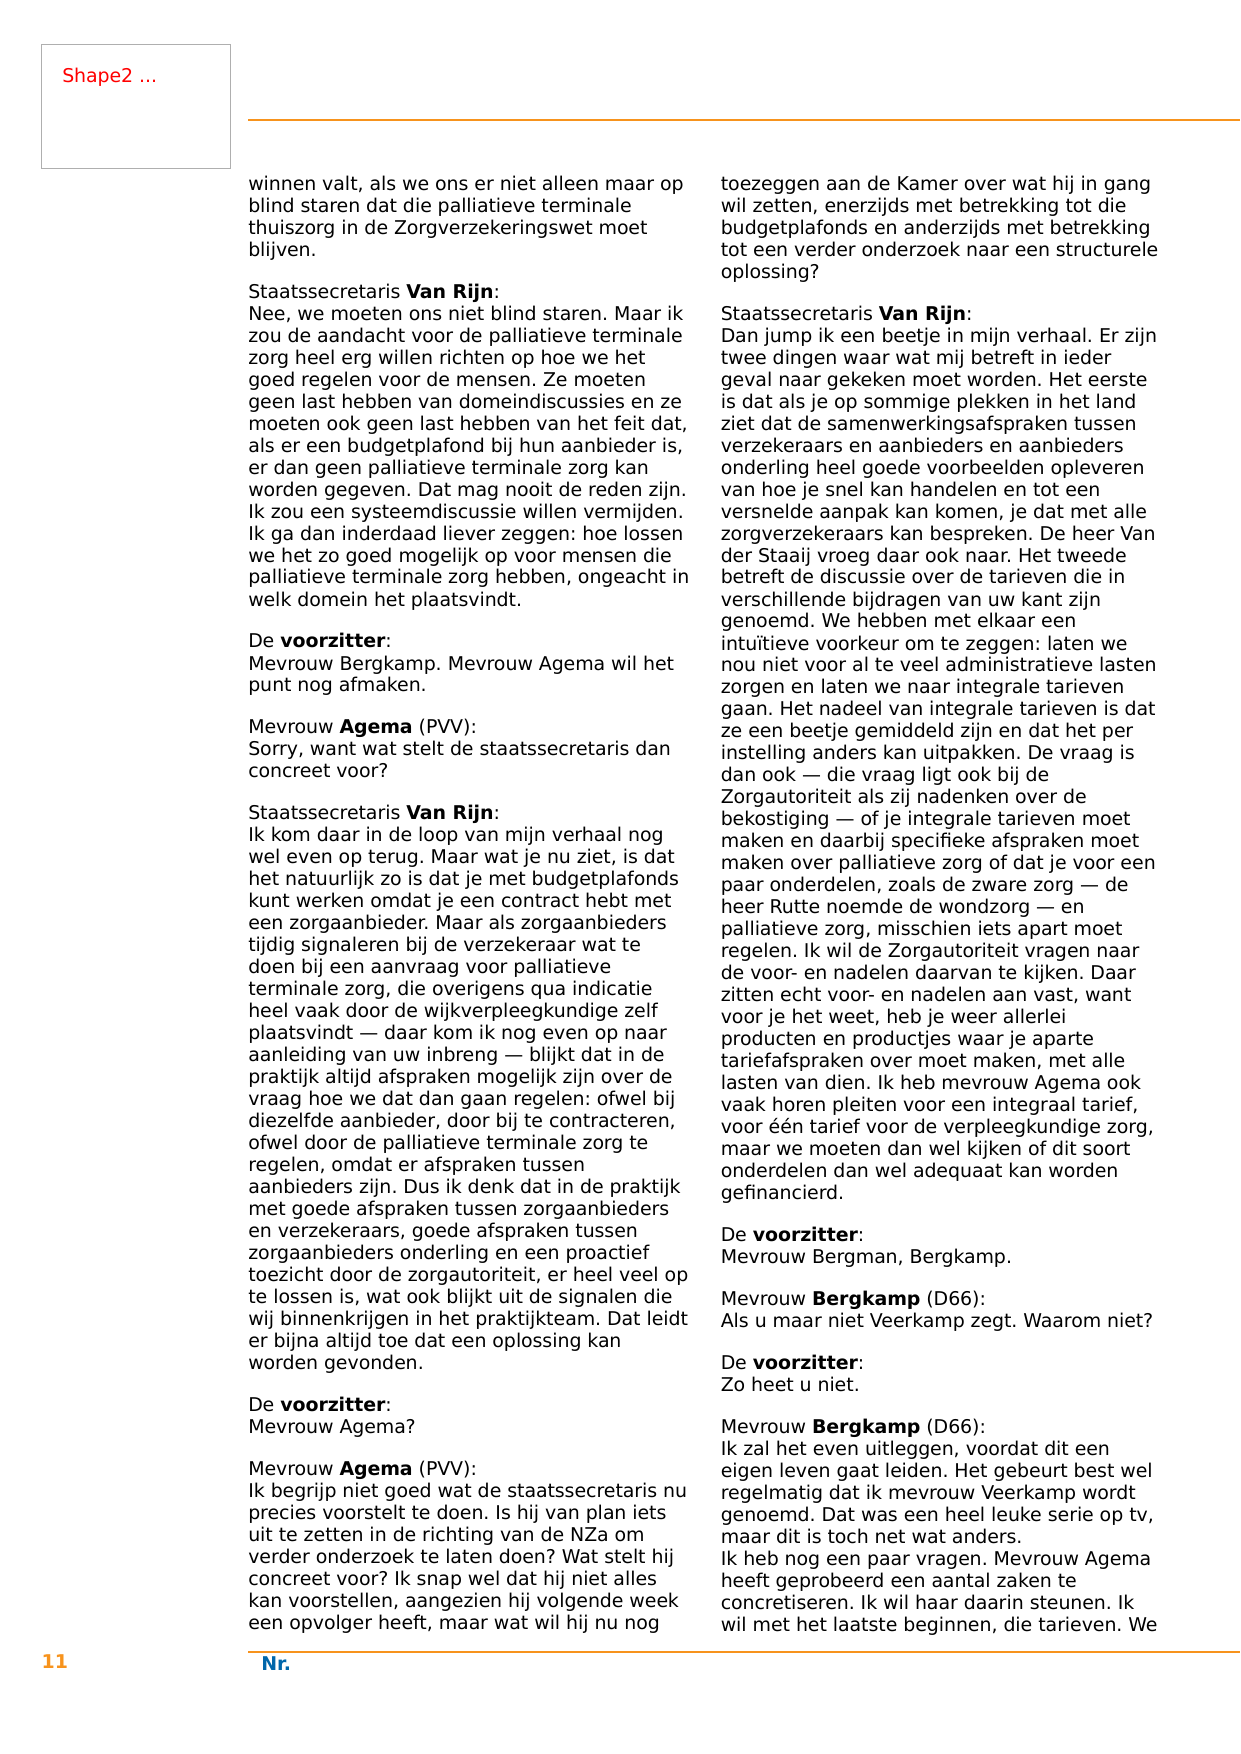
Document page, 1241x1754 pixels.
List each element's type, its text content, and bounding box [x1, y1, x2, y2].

text Sorry, want wat stelt de staatssecretaris dan concreet voor? [248, 738, 691, 782]
text De voorzitter: [248, 630, 691, 652]
text Mevrouw Bergkamp (D66): [721, 1416, 1163, 1438]
text Staatssecretaris Van Rijn: [248, 281, 691, 303]
text Mevrouw Agema (PVV): [248, 716, 691, 738]
text toezeggen aan de Kamer over wat hij in gang wil zetten, enerzijds met betrekking tot die budgetplafonds en anderzijds met betrekking tot een verder onderzoek naar een structurele oplossing? [721, 173, 1163, 283]
text Mevrouw Bergkamp (D66): [721, 1288, 1163, 1310]
text Ik heb nog een paar vragen. Mevrouw Agema heeft geprobeerd een aantal zaken te concretiseren. Ik wil haar daarin steunen. Ik wil met het laatste beginnen, die tarieven. We [721, 1548, 1163, 1636]
text Mevrouw Bergkamp. Mevrouw Agema wil het punt nog afmaken. [248, 652, 691, 696]
text Ik kom daar in de loop van mijn verhaal nog wel even op terug. Maar wat je nu ziet, is dat het natuurlijk zo is dat je met budgetplafonds kunt werken omdat je een contract hebt met een zorgaanbieder. Maar als zorgaanbieders tijdig signaleren bij de verzekeraar wat te doen bij een aanvraag voor palliatieve terminale zorg, die overigens qua indicatie heel vaak door de wijkverpleegkundige zelf plaatsvindt — daar kom ik nog even op naar aanleiding van uw inbreng — blijkt dat in de praktijk altijd afspraken mogelijk zijn over de vraag hoe we dat dan gaan regelen: ofwel bij diezelfde aanbieder, door bij te contracteren, ofwel door de palliatieve terminale zorg te regelen, omdat er afspraken tussen aanbieders zijn. Dus ik denk dat in de praktijk met goede afspraken tussen zorgaanbieders en verzekeraars, goede afspraken tussen zorgaanbieders onderling en een proactief toezicht door de zorgautoriteit, er heel veel op te lossen is, wat ook blijkt uit de signalen die wij binnenkrijgen in het praktijkteam. Dat leidt er bijna altijd toe dat een oplossing kan worden gevonden. [248, 824, 691, 1374]
text Mevrouw Agema? [248, 1416, 691, 1438]
text Staatssecretaris Van Rijn: [248, 802, 691, 824]
text De voorzitter: [721, 1224, 1163, 1246]
text Dan jump ik een beetje in mijn verhaal. Er zijn twee dingen waar wat mij betreft in ieder geval naar gekeken moet worden. Het eerste is dat als je op sommige plekken in het land ziet dat de samenwerkingsafspraken tussen verzekeraars en aanbieders en aanbieders onderling heel goede voorbeelden opleveren van hoe je snel kan handelen en tot een versnelde aanpak kan komen, je dat met alle zorgverzekeraars kan bespreken. De heer Van der Staaij vroeg daar ook naar. Het tweede betreft de discussie over de tarieven die in verschillende bijdragen van uw kant zijn genoemd. We hebben met elkaar een intuïtieve voorkeur om te zeggen: laten we nou niet voor al te veel administratieve lasten zorgen en laten we naar integrale tarieven gaan. Het nadeel van integrale tarieven is dat ze een beetje gemiddeld zijn en dat het per instelling anders kan uitpakken. De vraag is dan ook — die vraag ligt ook bij de Zorgautoriteit als zij nadenken over de bekostiging — of je integrale tarieven moet maken en daarbij specifieke afspraken moet maken over palliatieve zorg of dat je voor een paar onderdelen, zoals de zware zorg — de heer Rutte noemde de wondzorg — en palliatieve zorg, misschien iets apart moet regelen. Ik wil de Zorgautoriteit vragen naar de voor- en nadelen daarvan te kijken. Daar zitten echt voor- en nadelen aan vast, want voor je het weet, heb je weer allerlei producten en productjes waar je aparte tariefafspraken over moet maken, met alle lasten van dien. Ik heb mevrouw Agema ook vaak horen pleiten voor een integraal tarief, voor één tarief voor de verpleegkundige zorg, maar we moeten dan wel kijken of dit soort onderdelen dan wel adequaat kan worden gefinancierd. [721, 325, 1163, 1204]
text Nee, we moeten ons niet blind staren. Maar ik zou de aandacht voor de palliatieve terminale zorg heel erg willen richten op hoe we het goed regelen voor de mensen. Ze moeten geen last hebben van domeindiscussies en ze moeten ook geen last hebben van het feit dat, als er een budgetplafond bij hun aanbieder is, er dan geen palliatieve terminale zorg kan worden gegeven. Dat mag nooit de reden zijn. Ik zou een systeemdiscussie willen vermijden. Ik ga dan inderdaad liever zeggen: hoe lossen we het zo goed mogelijk op voor mensen die palliatieve terminale zorg hebben, ongeacht in welk domein het plaatsvindt. [248, 303, 691, 610]
text De voorzitter: [721, 1352, 1163, 1374]
text De voorzitter: [248, 1394, 691, 1416]
text Ik begrijp niet goed wat de staatssecretaris nu precies voorstelt te doen. Is hij van plan iets uit te zetten in de richting van de NZa om verder onderzoek te laten doen? Wat stelt hij concreet voor? Ik snap wel dat hij niet alles kan voorstellen, aangezien hij volgende week een opvolger heeft, maar wat wil hij nu nog [248, 1480, 691, 1633]
text Ik zal het even uitleggen, voordat dit een eigen leven gaat leiden. Het gebeurt best wel regelmatig dat ik mevrouw Veerkamp wordt genoemd. Dat was een heel leuke serie op tv, maar dit is toch net wat anders. [721, 1438, 1163, 1548]
text winnen valt, als we ons er niet alleen maar op blind staren dat die palliatieve terminale thuiszorg in de Zorgverzekeringswet moet blijven. [248, 173, 691, 261]
text Zo heet u niet. [721, 1374, 1163, 1396]
text Staatssecretaris Van Rijn: [721, 303, 1163, 325]
text Als u maar niet Veerkamp zegt. Waarom niet? [721, 1310, 1163, 1332]
text Mevrouw Agema (PVV): [248, 1458, 691, 1480]
text Mevrouw Bergman, Bergkamp. [721, 1246, 1163, 1268]
